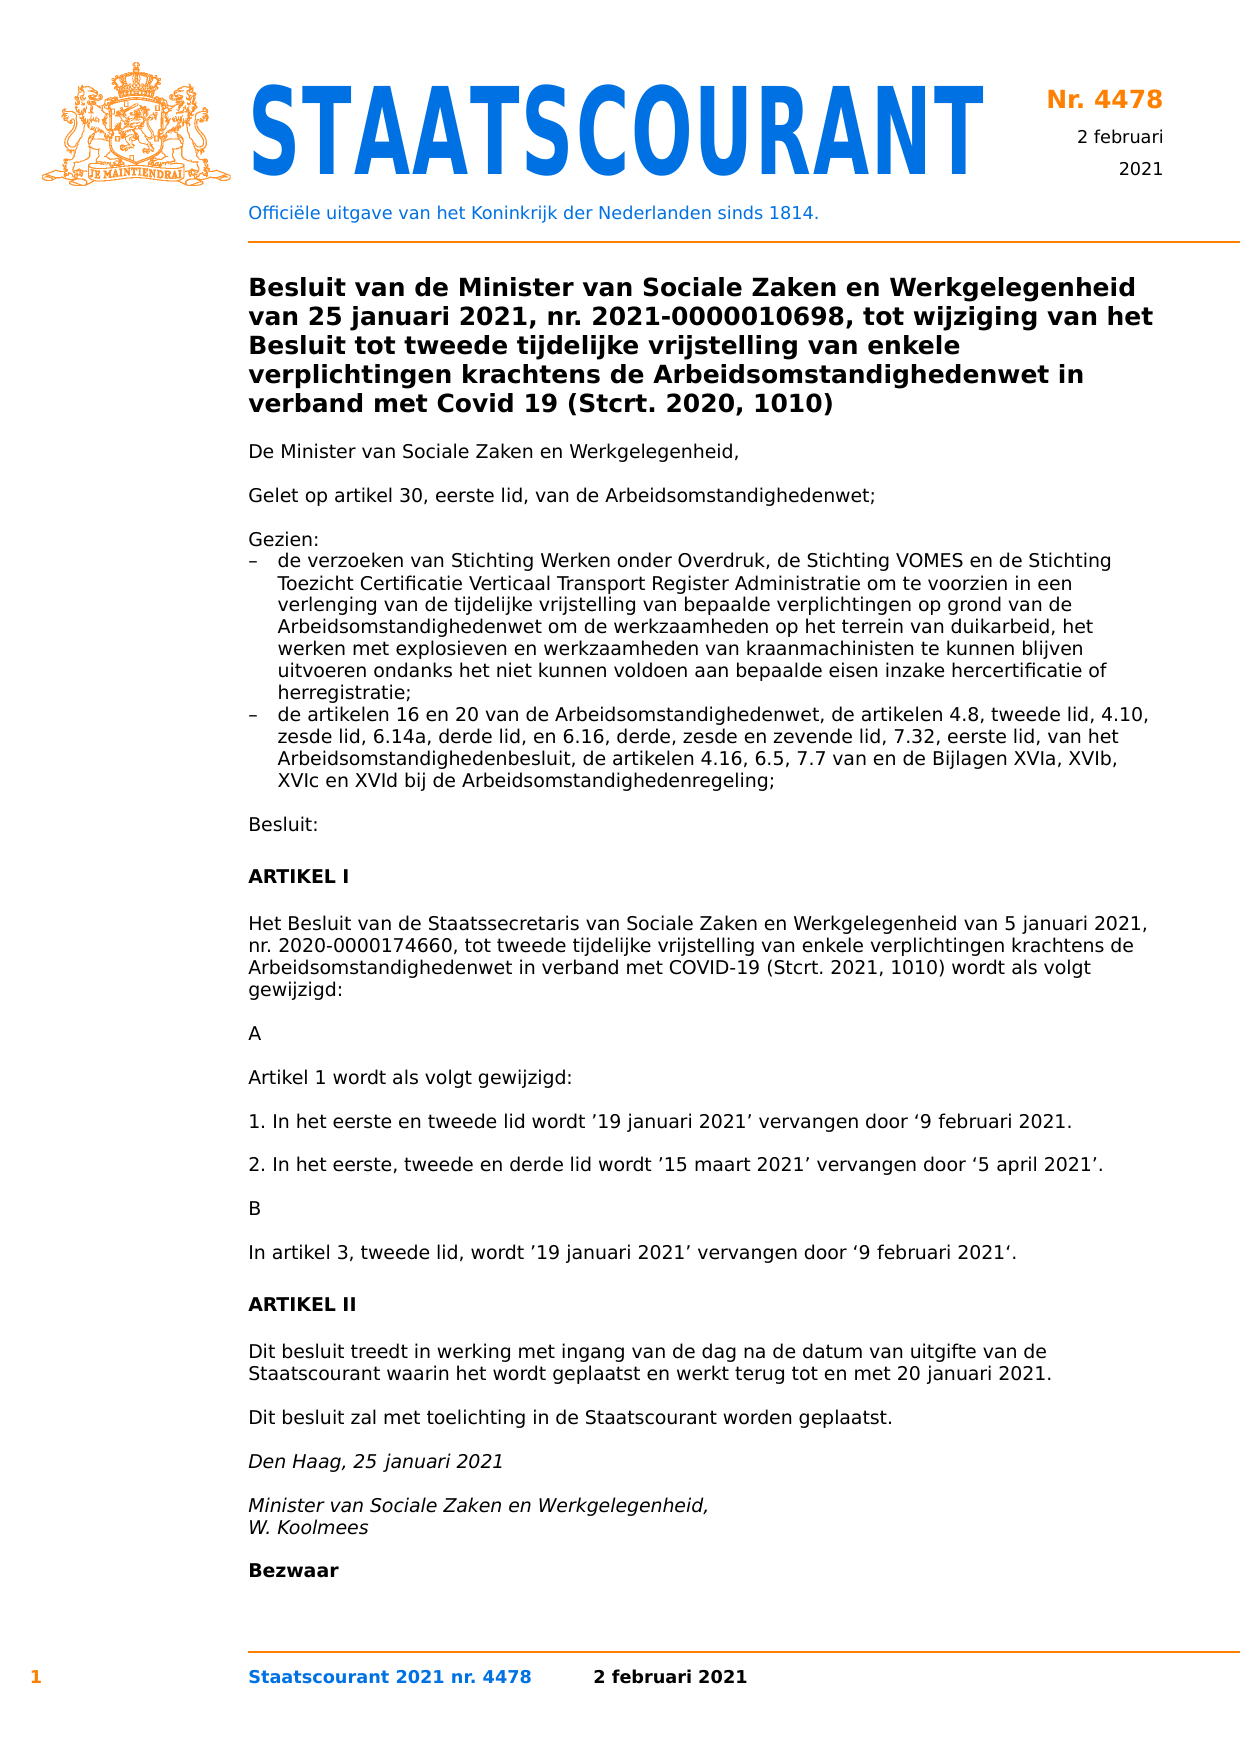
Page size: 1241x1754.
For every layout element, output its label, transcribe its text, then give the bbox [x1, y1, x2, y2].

table_header [25, 62, 248, 241]
text In artikel 3, tweede lid, wordt ’19 januari 2021’ vervangen door ‘9 februari 2021‘. [248, 1242, 1163, 1264]
subtitle Besluit van de Minister van Sociale Zaken en Werkgelegenheid van 25 januari 2021, nr. 2021-0000010698, tot wijziging van het Besluit tot tweede tijdelijke vrijstelling van enkele verplichtingen krachtens de Arbeidsomstandighedenwet in verband met Covid 19 (Stcrt. 2020, 1010) [248, 273, 1163, 419]
table_cell Officiële uitgave van het Koninkrijk der Nederlanden sinds 1814. [248, 203, 1240, 241]
text Dit besluit zal met toelichting in de Staatscourant worden geplaatst. [248, 1407, 1163, 1429]
text Dit besluit treedt in werking met ingang van de dag na de datum van uitgifte van de Staatscourant waarin het wordt geplaatst en werkt terug tot en met 20 januari 2021. [248, 1341, 1163, 1385]
text Gezien: [248, 528, 1163, 550]
subtitle ARTIKEL I [248, 866, 1163, 888]
table_header Nr. 4478 [998, 62, 1240, 121]
text Minister van Sociale Zaken en Werkgelegenheid, W. Koolmees [248, 1494, 1163, 1538]
text Gelet op artikel 30, eerste lid, van de Arbeidsomstandighedenwet; [248, 484, 1163, 507]
text – de verzoeken van Stichting Werken onder Overdruk, de Stichting VOMES en de Stichting Toezicht Certificatie Verticaal Transport Register Administratie om te voorzien in een verlenging van de tijdelijke vrijstelling van bepaalde verplichtingen op grond van de Arbeidsomstandighedenwet om de werkzaamheden op het terrein van duikarbeid, het werken met explosieven en werkzaamheden van kraanmachinisten te kunnen blijven uitvoeren ondanks het niet kunnen voldoen aan bepaalde eisen inzake hercertificatie of herregistratie; [248, 550, 1163, 704]
text Den Haag, 25 januari 2021 [248, 1451, 1163, 1473]
text Het Besluit van de Staatssecretaris van Sociale Zaken en Werkgelegenheid van 5 januari 2021, nr. 2020-0000174660, tot tweede tijdelijke vrijstelling van enkele verplichtingen krachtens de Arbeidsomstandighedenwet in verband met COVID-19 (Stcrt. 2021, 1010) wordt als volgt gewijzigd: [248, 913, 1163, 1001]
text 1. In het eerste en tweede lid wordt ’19 januari 2021’ vervangen door ‘9 februari 2021. [248, 1111, 1163, 1132]
text Bezwaar [248, 1560, 1163, 1582]
text Besluit: [248, 814, 1163, 836]
subtitle ARTIKEL II [248, 1294, 1163, 1316]
text Artikel 1 wordt als volgt gewijzigd: [248, 1067, 1163, 1089]
text – de artikelen 16 en 20 van de Arbeidsomstandighedenwet, de artikelen 4.8, tweede lid, 4.10, zesde lid, 6.14a, derde lid, en 6.16, derde, zesde en zevende lid, 7.32, eerste lid, van het Arbeidsomstandighedenbesluit, de artikelen 4.16, 6.5, 7.7 van en de Bijlagen XVIa, XVIb, XVIc en XVId bij de Arbeidsomstandighedenregeling; [248, 704, 1163, 792]
table_cell 2021 [998, 153, 1240, 203]
text A [248, 1023, 1163, 1045]
table_cell 2 februari [998, 121, 1240, 153]
text 2. In het eerste, tweede en derde lid wordt ’15 maart 2021’ vervangen door ‘5 april 2021’. [248, 1154, 1163, 1176]
text De Minister van Sociale Zaken en Werkgelegenheid, [248, 441, 1163, 463]
text B [248, 1198, 1163, 1220]
picture [41, 62, 231, 186]
table_header STAATSCOURANT [248, 62, 998, 203]
